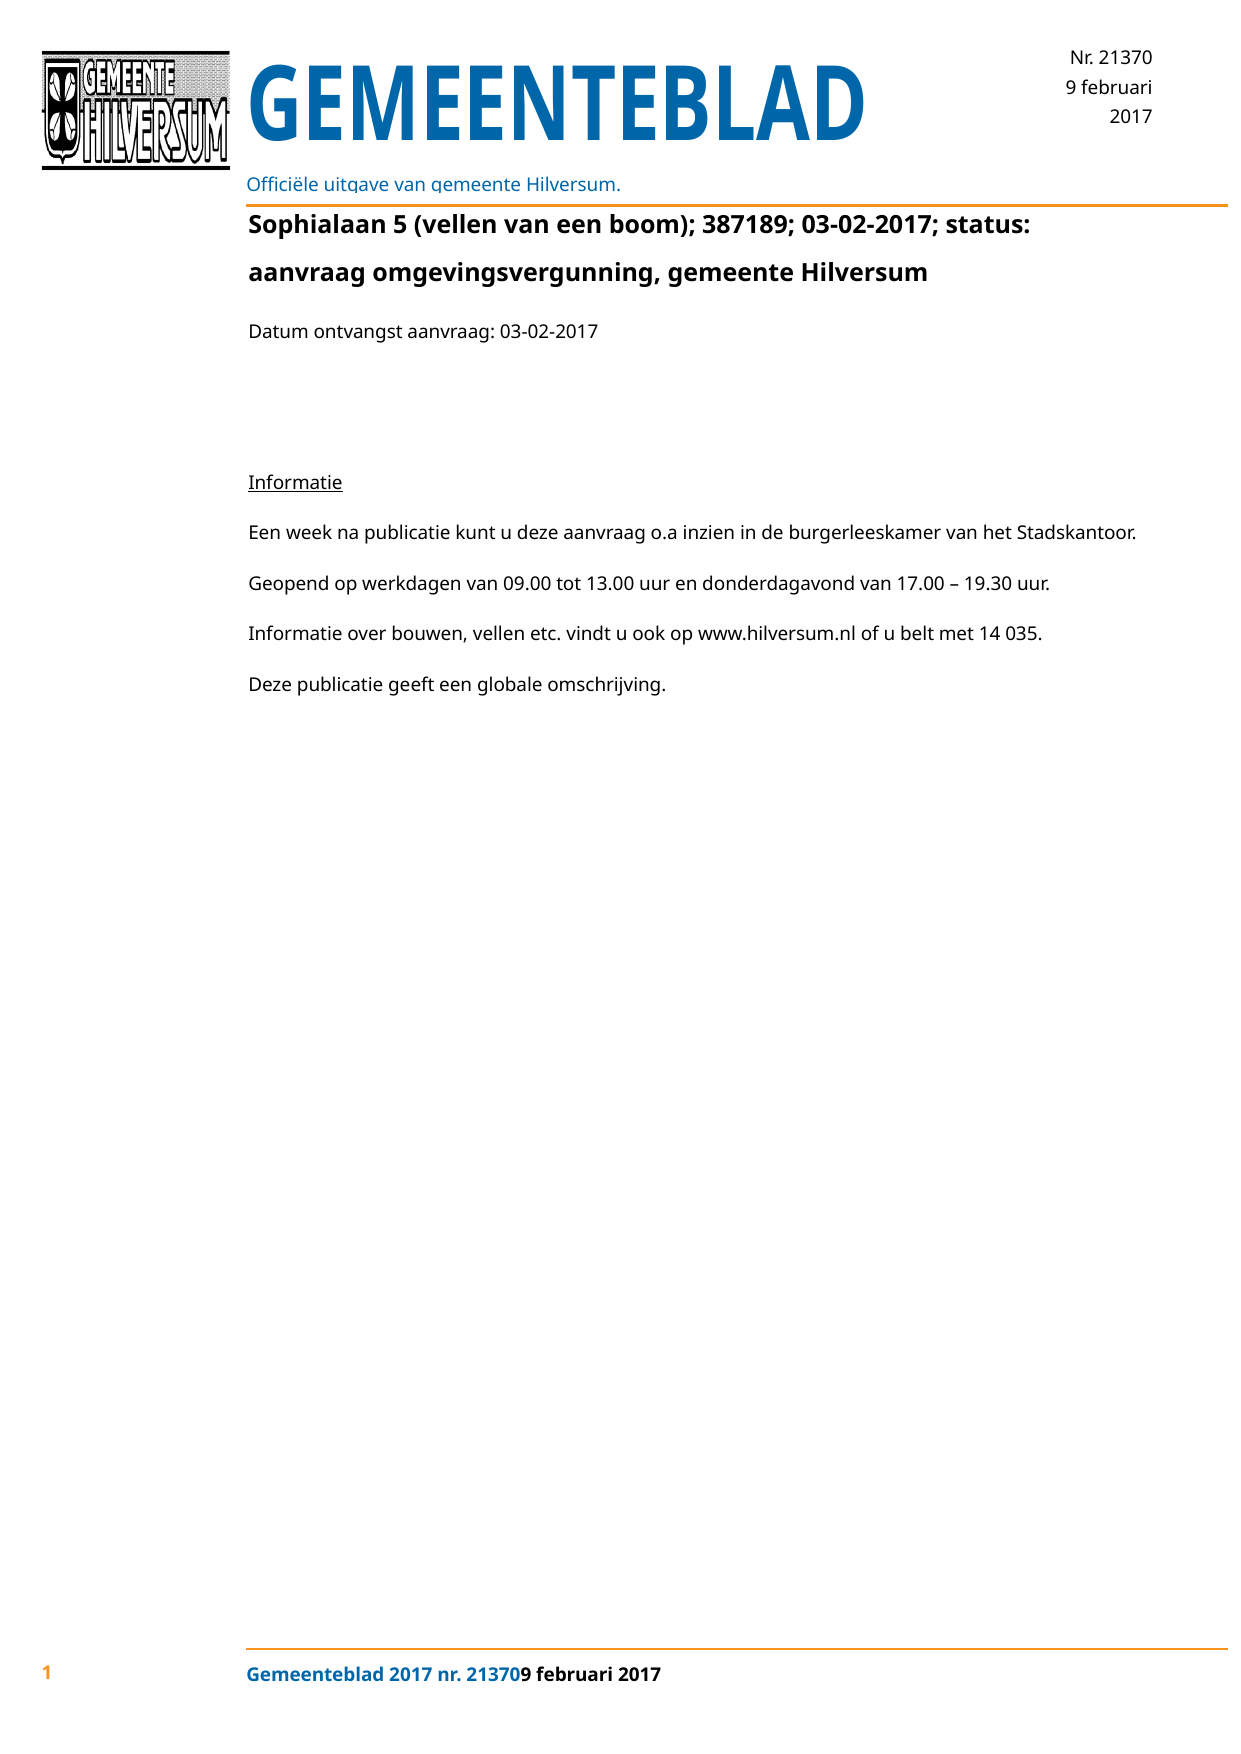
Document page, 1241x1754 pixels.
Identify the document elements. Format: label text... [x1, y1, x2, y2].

text Datum ontvangst aanvraag: 03-02-2017 [248, 318, 1152, 344]
text Informatie [248, 469, 1152, 495]
text Sophialaan 5 (vellen van een boom); 387189; 03-02-2017; status: aanvraag omgevingsvergunning, gemeente Hilversum [248, 207, 1152, 288]
picture [41, 47, 231, 172]
text Een week na publicatie kunt u deze aanvraag o.a inzien in de burgerleeskamer van het Stadskantoor. [248, 519, 1152, 545]
text Informatie over bouwen, vellen etc. vindt u ook op www.hilversum.nl of u belt met 14 035. [248, 620, 1152, 646]
text Deze publicatie geeft een globale omschrijving. [248, 671, 1152, 697]
text Geopend op werkdagen van 09.00 tot 13.00 uur en donderdagavond van 17.00 – 19.30 uur. [248, 570, 1152, 596]
